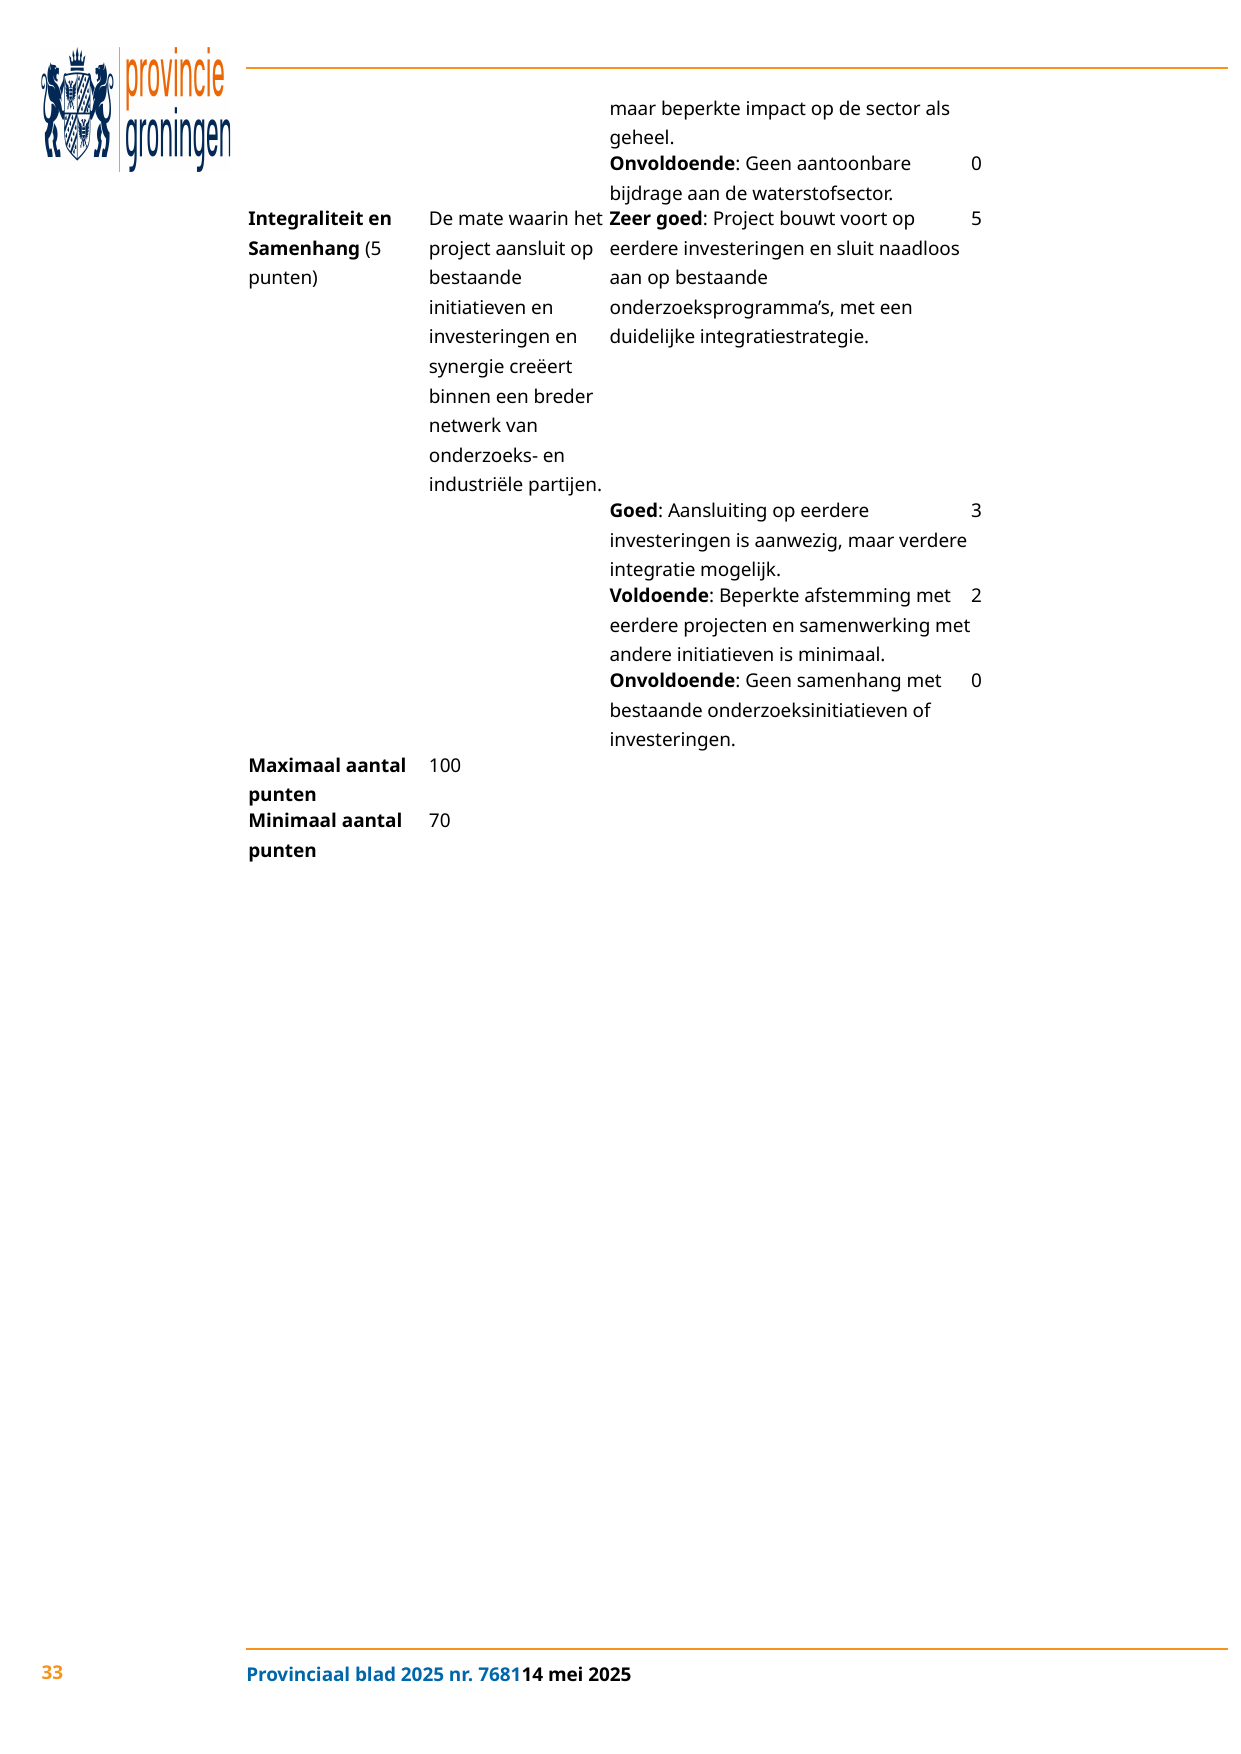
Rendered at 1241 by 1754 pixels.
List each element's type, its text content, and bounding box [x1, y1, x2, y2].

table_cell [248, 582, 429, 667]
table_cell [248, 150, 429, 205]
table_cell Zeer goed: Project bouwt voort op eerdere investeringen en sluit naadloos aan op bestaande onderzoeksprogramma’s, met een duidelijke integratiestrategie. [609, 205, 971, 497]
table_cell 70 [429, 808, 609, 863]
table_cell [609, 808, 971, 863]
table_cell De mate waarin het project aansluit op bestaande initiatieven en investeringen en synergie creëert binnen een breder netwerk van onderzoeks- en industriële partijen. [429, 205, 609, 497]
table_cell 2 [971, 582, 1152, 667]
table_cell [429, 150, 609, 205]
table_cell 5 [971, 205, 1152, 497]
table_cell [429, 667, 609, 752]
table_cell [971, 752, 1152, 807]
table_cell [429, 95, 609, 150]
table_cell Onvoldoende: Geen aantoonbare bijdrage aan de waterstofsector. [609, 150, 971, 205]
table_cell [429, 498, 609, 582]
table_cell Integraliteit en Samenhang (5 punten) [248, 205, 429, 497]
table_cell [248, 95, 429, 150]
table_cell [248, 667, 429, 752]
table_cell 0 [971, 150, 1152, 205]
table_cell Voldoende: Beperkte afstemming met eerdere projecten en samenwerking met andere initiatieven is minimaal. [609, 582, 971, 667]
table_cell 3 [971, 498, 1152, 582]
table_cell [971, 808, 1152, 863]
table_cell [609, 752, 971, 807]
table_cell Maximaal aantal punten [248, 752, 429, 807]
table_cell Minimaal aantal punten [248, 808, 429, 863]
table_cell [429, 582, 609, 667]
table_cell Onvoldoende: Geen samenhang met bestaande onderzoeksinitiatieven of investeringen. [609, 667, 971, 752]
picture [41, 47, 231, 172]
table_cell [971, 95, 1152, 150]
table_cell maar beperkte impact op de sector als geheel. [609, 95, 971, 150]
table_cell Goed: Aansluiting op eerdere investeringen is aanwezig, maar verdere integratie mogelijk. [609, 498, 971, 582]
table_cell [248, 498, 429, 582]
table_cell 0 [971, 667, 1152, 752]
table_cell 100 [429, 752, 609, 807]
